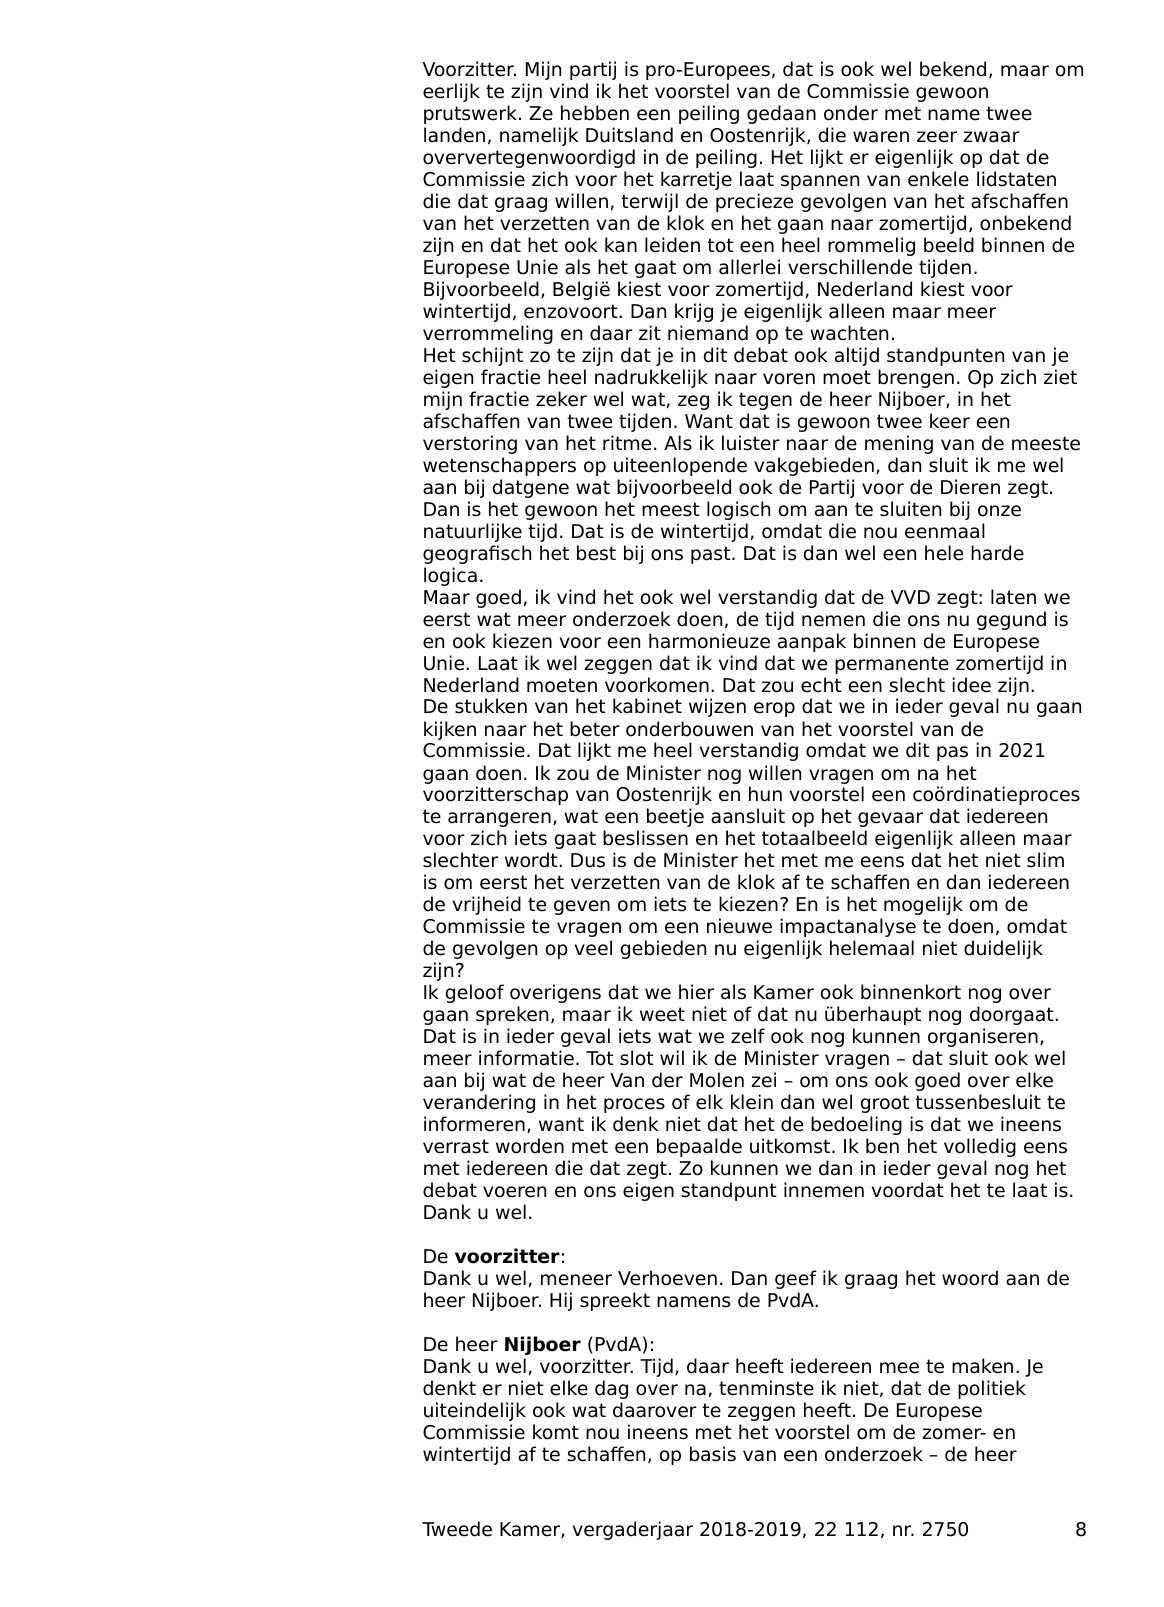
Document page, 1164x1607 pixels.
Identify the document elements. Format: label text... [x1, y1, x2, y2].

text Dank u wel, meneer Verhoeven. Dan geef ik graag het woord aan de heer Nijboer. Hij spreekt namens de PvdA. [422, 1268, 1087, 1312]
text Maar goed, ik vind het ook wel verstandig dat de VVD zegt: laten we eerst wat meer onderzoek doen, de tijd nemen die ons nu gegund is en ook kiezen voor een harmonieuze aanpak binnen de Europese Unie. Laat ik wel zeggen dat ik vind dat we permanente zomertijd in Nederland moeten voorkomen. Dat zou echt een slecht idee zijn. [422, 587, 1087, 696]
text Voorzitter. Mijn partij is pro-Europees, dat is ook wel bekend, maar om eerlijk te zijn vind ik het voorstel van de Commissie gewoon prutswerk. Ze hebben een peiling gedaan onder met name twee landen, namelijk Duitsland en Oostenrijk, die waren zeer zwaar oververtegenwoordigd in de peiling. Het lijkt er eigenlijk op dat de Commissie zich voor het karretje laat spannen van enkele lidstaten die dat graag willen, terwijl de precieze gevolgen van het afschaffen van het verzetten van de klok en het gaan naar zomertijd, onbekend zijn en dat het ook kan leiden tot een heel rommelig beeld binnen de Europese Unie als het gaat om allerlei verschillende tijden. Bijvoorbeeld, België kiest voor zomertijd, Nederland kiest voor wintertijd, enzovoort. Dan krijg je eigenlijk alleen maar meer verrommeling en daar zit niemand op te wachten. [422, 59, 1087, 345]
text Het schijnt zo te zijn dat je in dit debat ook altijd standpunten van je eigen fractie heel nadrukkelijk naar voren moet brengen. Op zich ziet mijn fractie zeker wel wat, zeg ik tegen de heer Nijboer, in het afschaffen van twee tijden. Want dat is gewoon twee keer een verstoring van het ritme. Als ik luister naar de mening van de meeste wetenschappers op uiteenlopende vakgebieden, dan sluit ik me wel aan bij datgene wat bijvoorbeeld ook de Partij voor de Dieren zegt. Dan is het gewoon het meest logisch om aan te sluiten bij onze natuurlijke tijd. Dat is de wintertijd, omdat die nou eenmaal geografisch het best bij ons past. Dat is dan wel een hele harde logica. [422, 345, 1087, 587]
text De stukken van het kabinet wijzen erop dat we in ieder geval nu gaan kijken naar het beter onderbouwen van het voorstel van de Commissie. Dat lijkt me heel verstandig omdat we dit pas in 2021 gaan doen. Ik zou de Minister nog willen vragen om na het voorzitterschap van Oostenrijk en hun voorstel een coördinatieproces te arrangeren, wat een beetje aansluit op het gevaar dat iedereen voor zich iets gaat beslissen en het totaalbeeld eigenlijk alleen maar slechter wordt. Dus is de Minister het met me eens dat het niet slim is om eerst het verzetten van de klok af te schaffen en dan iedereen de vrijheid te geven om iets te kiezen? En is het mogelijk om de Commissie te vragen om een nieuwe impactanalyse te doen, omdat de gevolgen op veel gebieden nu eigenlijk helemaal niet duidelijk zijn? [422, 696, 1087, 982]
text De heer Nijboer (PvdA): [422, 1334, 1087, 1356]
text De voorzitter: [422, 1246, 1087, 1268]
text Dank u wel, voorzitter. Tijd, daar heeft iedereen mee te maken. Je denkt er niet elke dag over na, tenminste ik niet, dat de politiek uiteindelijk ook wat daarover te zeggen heeft. De Europese Commissie komt nou ineens met het voorstel om de zomer- en wintertijd af te schaffen, op basis van een onderzoek – de heer [422, 1356, 1087, 1466]
text Ik geloof overigens dat we hier als Kamer ook binnenkort nog over gaan spreken, maar ik weet niet of dat nu überhaupt nog doorgaat. Dat is in ieder geval iets wat we zelf ook nog kunnen organiseren, meer informatie. Tot slot wil ik de Minister vragen – dat sluit ook wel aan bij wat de heer Van der Molen zei – om ons ook goed over elke verandering in het proces of elk klein dan wel groot tussenbesluit te informeren, want ik denk niet dat het de bedoeling is dat we ineens verrast worden met een bepaalde uitkomst. Ik ben het volledig eens met iedereen die dat zegt. Zo kunnen we dan in ieder geval nog het debat voeren en ons eigen standpunt innemen voordat het te laat is. Dank u wel. [422, 982, 1087, 1224]
